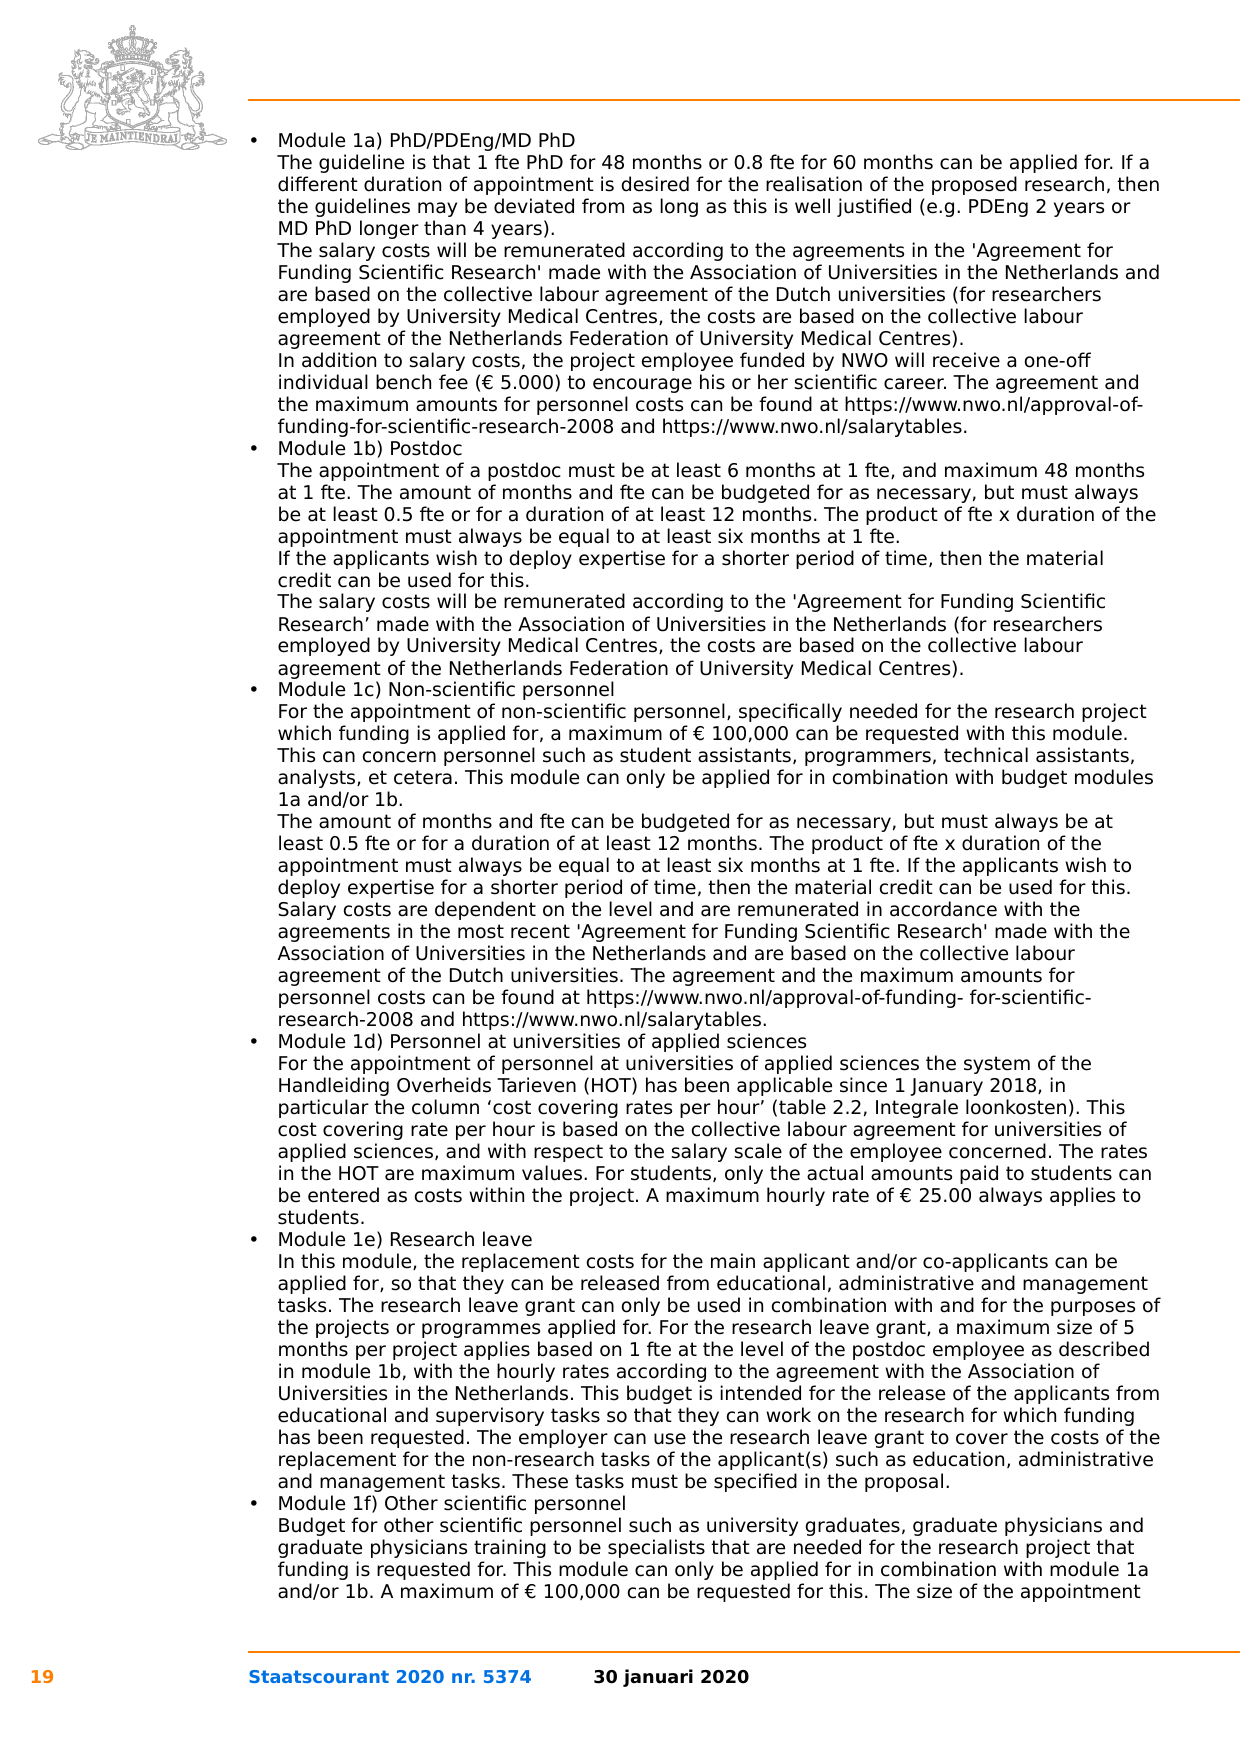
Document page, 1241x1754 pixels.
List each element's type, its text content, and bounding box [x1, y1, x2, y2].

text The salary costs will be remunerated according to the agreements in the 'Agreement for Funding Scientific Research' made with the Association of Universities in the Netherlands and are based on the collective labour agreement of the Dutch universities (for researchers employed by University Medical Centres, the costs are based on the collective labour agreement of the Netherlands Federation of University Medical Centres). [277, 240, 1163, 350]
text For the appointment of non-scientific personnel, specifically needed for the research project which funding is applied for, a maximum of € 100,000 can be requested with this module. This can concern personnel such as student assistants, programmers, technical assistants, analysts, et cetera. This module can only be applied for in combination with budget modules 1a and/or 1b. [277, 701, 1163, 811]
picture [38, 25, 227, 150]
text Budget for other scientific personnel such as university graduates, graduate physicians and graduate physicians training to be specialists that are needed for the research project that funding is requested for. This module can only be applied for in combination with module 1a and/or 1b. A maximum of € 100,000 can be requested for this. The size of the appointment [277, 1514, 1163, 1602]
text The appointment of a postdoc must be at least 6 months at 1 fte, and maximum 48 months at 1 fte. The amount of months and fte can be budgeted for as necessary, but must always be at least 0.5 fte or for a duration of at least 12 months. The product of fte x duration of the appointment must always be equal to at least six months at 1 fte. [277, 459, 1163, 547]
text Salary costs are dependent on the level and are remunerated in accordance with the agreements in the most recent 'Agreement for Funding Scientific Research' made with the Association of Universities in the Netherlands and are based on the collective labour agreement of the Dutch universities. The agreement and the maximum amounts for personnel costs can be found at https://www.nwo.nl/approval-of-funding- for-scientific-research-2008 and https://www.nwo.nl/salarytables. [277, 899, 1163, 1031]
text The guideline is that 1 fte PhD for 48 months or 0.8 fte for 60 months can be applied for. If a different duration of appointment is desired for the realisation of the proposed research, then the guidelines may be deviated from as long as this is well justified (e.g. PDEng 2 years or MD PhD longer than 4 years). [277, 152, 1163, 240]
text • Module 1c) Non-scientific personnel [248, 679, 1163, 701]
text • Module 1f) Other scientific personnel [248, 1493, 1163, 1514]
text • Module 1a) PhD/PDEng/MD PhD [248, 130, 1163, 152]
text • Module 1d) Personnel at universities of applied sciences [248, 1031, 1163, 1053]
text • Module 1b) Postdoc [248, 438, 1163, 459]
text • Module 1e) Research leave [248, 1229, 1163, 1251]
text For the appointment of personnel at universities of applied sciences the system of the Handleiding Overheids Tarieven (HOT) has been applicable since 1 January 2018, in particular the column ‘cost covering rates per hour’ (table 2.2, Integrale loonkosten). This cost covering rate per hour is based on the collective labour agreement for universities of applied sciences, and with respect to the salary scale of the employee concerned. The rates in the HOT are maximum values. For students, only the actual amounts paid to students can be entered as costs within the project. A maximum hourly rate of € 25.00 always applies to students. [277, 1053, 1163, 1229]
text In this module, the replacement costs for the main applicant and/or co-applicants can be applied for, so that they can be released from educational, administrative and management tasks. The research leave grant can only be used in combination with and for the purposes of the projects or programmes applied for. For the research leave grant, a maximum size of 5 months per project applies based on 1 fte at the level of the postdoc employee as described in module 1b, with the hourly rates according to the agreement with the Association of Universities in the Netherlands. This budget is intended for the release of the applicants from educational and supervisory tasks so that they can work on the research for which funding has been requested. The employer can use the research leave grant to cover the costs of the replacement for the non-research tasks of the applicant(s) such as education, administrative and management tasks. These tasks must be specified in the proposal. [277, 1251, 1163, 1493]
text The salary costs will be remunerated according to the 'Agreement for Funding Scientific Research’ made with the Association of Universities in the Netherlands (for researchers employed by University Medical Centres, the costs are based on the collective labour agreement of the Netherlands Federation of University Medical Centres). [277, 591, 1163, 679]
text The amount of months and fte can be budgeted for as necessary, but must always be at least 0.5 fte or for a duration of at least 12 months. The product of fte x duration of the appointment must always be equal to at least six months at 1 fte. If the applicants wish to deploy expertise for a shorter period of time, then the material credit can be used for this. [277, 811, 1163, 899]
text In addition to salary costs, the project employee funded by NWO will receive a one-off individual bench fee (€ 5.000) to encourage his or her scientific career. The agreement and the maximum amounts for personnel costs can be found at https://www.nwo.nl/approval-of-funding-for-scientific-research-2008 and https://www.nwo.nl/salarytables. [277, 350, 1163, 438]
text If the applicants wish to deploy expertise for a shorter period of time, then the material credit can be used for this. [277, 547, 1163, 591]
